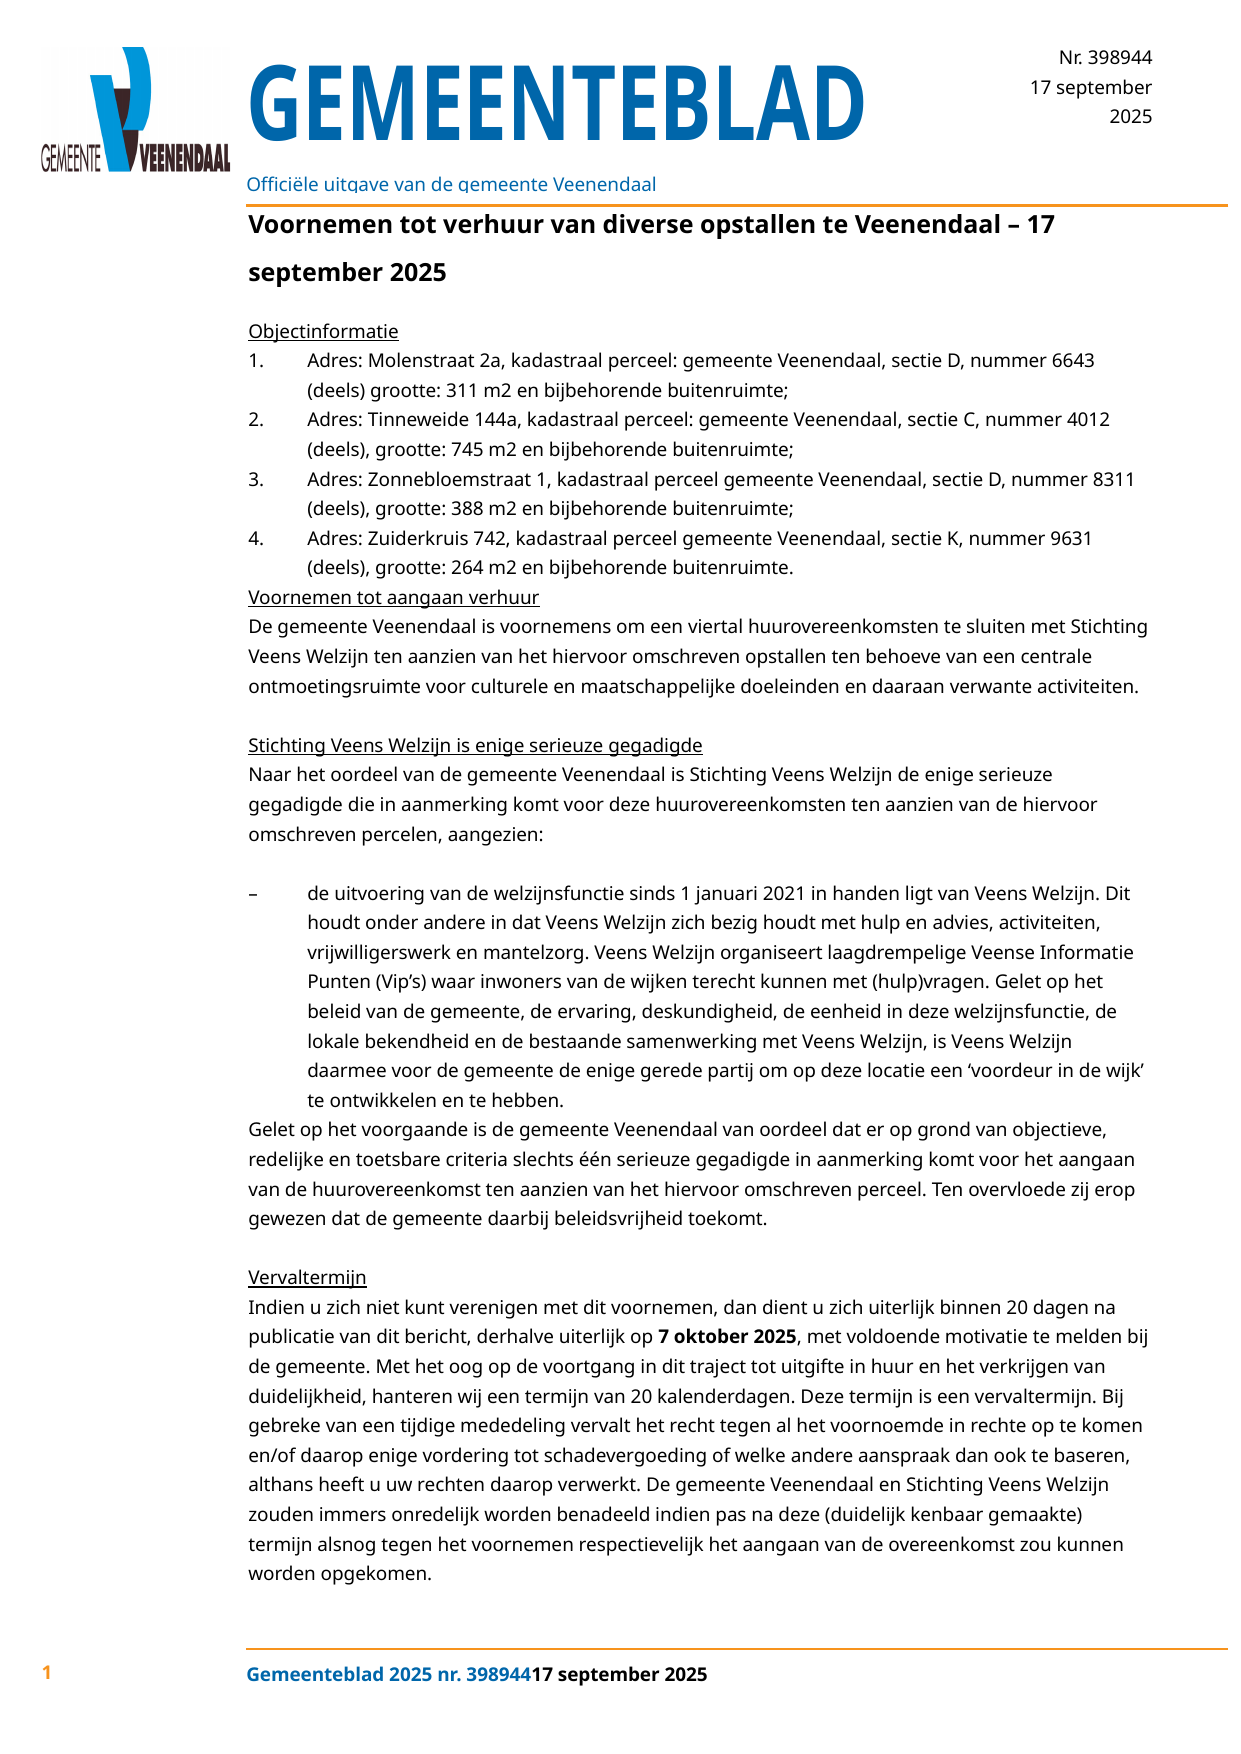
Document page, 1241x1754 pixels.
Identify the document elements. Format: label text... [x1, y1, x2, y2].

text Naar het oordeel van de gemeente Veenendaal is Stichting Veens Welzijn de enige serieuze gegadigde die in aanmerking komt voor deze huurovereenkomsten ten aanzien van de hiervoor omschreven percelen, aangezien: [248, 762, 1152, 847]
picture [41, 47, 130, 172]
text Stichting Veens Welzijn is enige serieuze gegadigde [248, 732, 1152, 758]
text De gemeente Veenendaal is voornemens om een viertal huurovereenkomsten te sluiten met Stichting Veens Welzijn ten aanzien van het hiervoor omschreven opstallen ten behoeve van een centrale ontmoetingsruimte voor culturele en maatschappelijke doeleinden en daaraan verwante activiteiten. [248, 614, 1152, 699]
text Objectinformatie [248, 318, 1152, 344]
picture [123, 47, 231, 172]
text Voornemen tot aangaan verhuur [248, 584, 1152, 610]
text Voornemen tot verhuur van diverse opstallen te Veenendaal – 17 september 2025 [248, 207, 1152, 288]
text Gelet op het voorgaande is de gemeente Veenendaal van oordeel dat er op grond van objectieve, redelijke en toetsbare criteria slechts één serieuze gegadigde in aanmerking komt voor het aangaan van de huurovereenkomst ten aanzien van het hiervoor omschreven perceel. Ten overvloede zij erop gewezen dat de gemeente daarbij beleidsvrijheid toekomt. [248, 1117, 1152, 1231]
text Indien u zich niet kunt verenigen met dit voornemen, dan dient u zich uiterlijk binnen 20 dagen na publicatie van dit bericht, derhalve uiterlijk op 7 oktober 2025, met voldoende motivatie te melden bij de gemeente. Met het oog op de voortgang in dit traject tot uitgifte in huur en het verkrijgen van duidelijkheid, hanteren wij een termijn van 20 kalenderdagen. Deze termijn is een vervaltermijn. Bij gebreke van een tijdige mededeling vervalt het recht tegen al het voornoemde in rechte op te komen en/of daarop enige vordering tot schadevergoeding of welke andere aanspraak dan ook te baseren, althans heeft u uw rechten daarop verwerkt. De gemeente Veenendaal en Stichting Veens Welzijn zouden immers onredelijk worden benadeeld indien pas na deze (duidelijk kenbaar gemaakte) termijn alsnog tegen het voornemen respectievelijk het aangaan van de overeenkomst zou kunnen worden opgekomen. [248, 1294, 1152, 1586]
text Vervaltermijn [248, 1264, 1152, 1290]
list de uitvoering van de welzijnsfunctie sinds 1 januari 2021 in handen ligt van Veens Welzijn. Dit houdt onder andere in dat Veens Welzijn zich bezig houdt met hulp en advies, activiteiten, vrijwilligerswerk en mantelzorg. Veens Welzijn organiseert laagdrempelige Veense Informatie Punten (Vip’s) waar inwoners van de wijken terecht kunnen met (hulp)vragen. Gelet op het beleid van de gemeente, de ervaring, deskundigheid, de eenheid in deze welzijnsfunctie, de lokale bekendheid en de bestaande samenwerking met Veens Welzijn, is Veens Welzijn daarmee voor de gemeente de enige gerede partij om op deze locatie een ‘voordeur in de wijk’ te ontwikkelen en te hebben. [248, 880, 1152, 1113]
list Adres: Zonnebloemstraat 1, kadastraal perceel gemeente Veenendaal, sectie D, nummer 8311 (deels), grootte: 388 m2 en bijbehorende buitenruimte; [248, 466, 1152, 521]
list Adres: Zuiderkruis 742, kadastraal perceel gemeente Veenendaal, sectie K, nummer 9631 (deels), grootte: 264 m2 en bijbehorende buitenruimte. [248, 525, 1152, 580]
list Adres: Tinneweide 144a, kadastraal perceel: gemeente Veenendaal, sectie C, nummer 4012 (deels), grootte: 745 m2 en bijbehorende buitenruimte; [248, 407, 1152, 462]
list Adres: Molenstraat 2a, kadastraal perceel: gemeente Veenendaal, sectie D, nummer 6643 (deels) grootte: 311 m2 en bijbehorende buitenruimte; [248, 347, 1152, 403]
